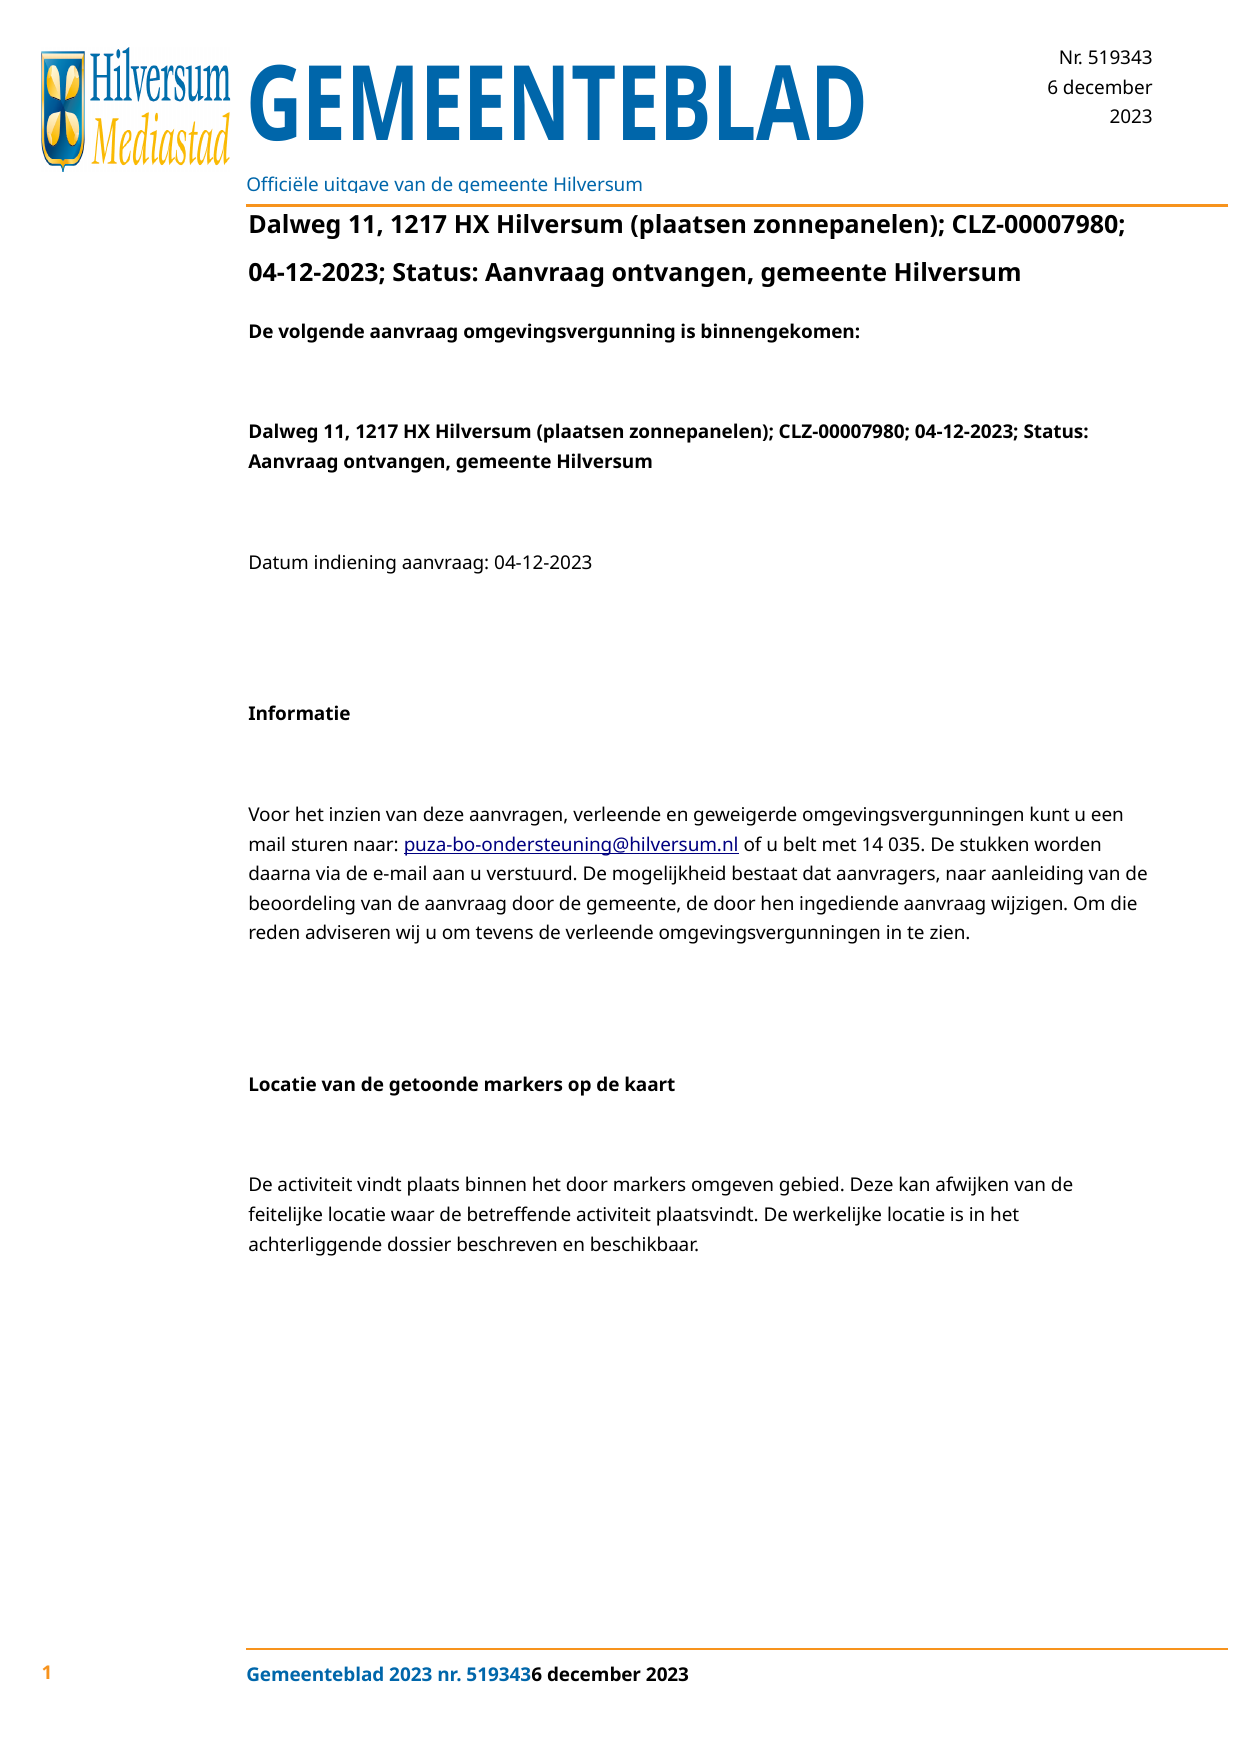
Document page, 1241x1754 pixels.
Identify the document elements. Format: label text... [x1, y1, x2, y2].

text Locatie van de getoonde markers op de kaart [248, 1071, 1152, 1097]
text Dalweg 11, 1217 HX Hilversum (plaatsen zonnepanelen); CLZ-00007980; 04-12-2023; Status: Aanvraag ontvangen, gemeente Hilversum [248, 419, 1152, 474]
text Datum indiening aanvraag: 04-12-2023 [248, 549, 1152, 575]
text Informatie [248, 700, 1152, 726]
text Dalweg 11, 1217 HX Hilversum (plaatsen zonnepanelen); CLZ-00007980; 04-12-2023; Status: Aanvraag ontvangen, gemeente Hilversum [248, 207, 1152, 288]
text Voor het inzien van deze aanvragen, verleende en geweigerde omgevingsvergunningen kunt u een mail sturen naar: puza-bo-ondersteuning@hilversum.nl of u belt met 14 035. De stukken worden daarna via de e-mail aan u verstuurd. De mogelijkheid bestaat dat aanvragers, naar aanleiding van de beoordeling van de aanvraag door de gemeente, de door hen ingediende aanvraag wijzigen. Om die reden adviseren wij u om tevens de verleende omgevingsvergunningen in te zien. [248, 801, 1152, 945]
text De activiteit vindt plaats binnen het door markers omgeven gebied. Deze kan afwijken van de feitelijke locatie waar de betreffende activiteit plaatsvindt. De werkelijke locatie is in het achterliggende dossier beschreven en beschikbaar. [248, 1172, 1152, 1257]
picture [41, 47, 231, 172]
text De volgende aanvraag omgevingsvergunning is binnengekomen: [248, 318, 1152, 344]
